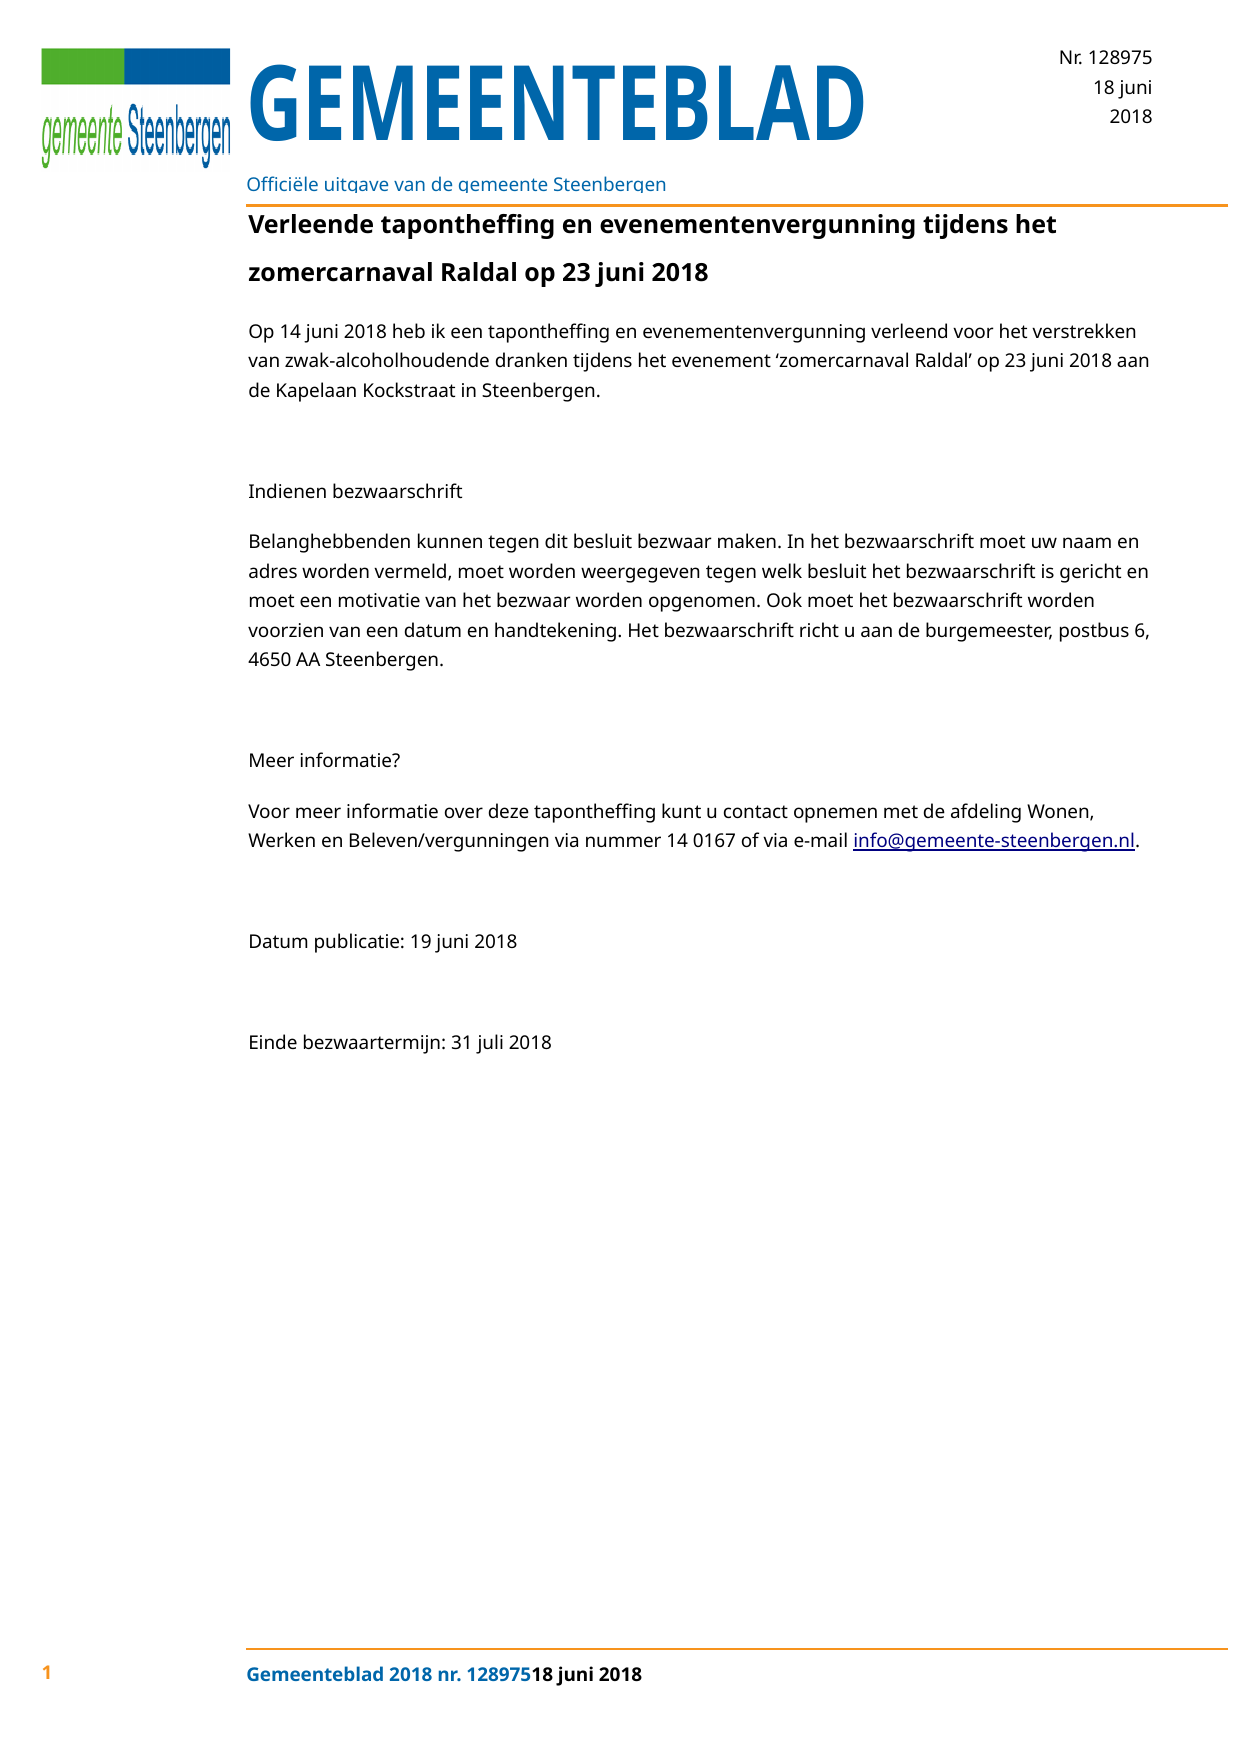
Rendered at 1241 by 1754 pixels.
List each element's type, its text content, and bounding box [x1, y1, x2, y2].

picture [41, 47, 231, 172]
text Indienen bezwaarschrift [248, 478, 1152, 504]
text Belanghebbenden kunnen tegen dit besluit bezwaar maken. In het bezwaarschrift moet uw naam en adres worden vermeld, moet worden weergegeven tegen welk besluit het bezwaarschrift is gericht en moet een motivatie van het bezwaar worden opgenomen. Ook moet het bezwaarschrift worden voorzien van een datum en handtekening. Het bezwaarschrift richt u aan de burgemeester, postbus 6, 4650 AA Steenbergen. [248, 528, 1152, 672]
text Meer informatie? [248, 747, 1152, 773]
text Verleende tapontheffing en evenementenvergunning tijdens het zomercarnaval Raldal op 23 juni 2018 [248, 207, 1152, 288]
text Voor meer informatie over deze tapontheffing kunt u contact opnemen met de afdeling Wonen, Werken en Beleven/vergunningen via nummer 14 0167 of via e-mail info@gemeente-steenbergen.nl. [248, 798, 1152, 853]
text Einde bezwaartermijn: 31 juli 2018 [248, 1029, 1152, 1055]
text Op 14 juni 2018 heb ik een tapontheffing en evenementenvergunning verleend voor het verstrekken van zwak-alcoholhoudende dranken tijdens het evenement ‘zomercarnaval Raldal’ op 23 juni 2018 aan de Kapelaan Kockstraat in Steenbergen. [248, 318, 1152, 403]
text Datum publicatie: 19 juni 2018 [248, 928, 1152, 954]
